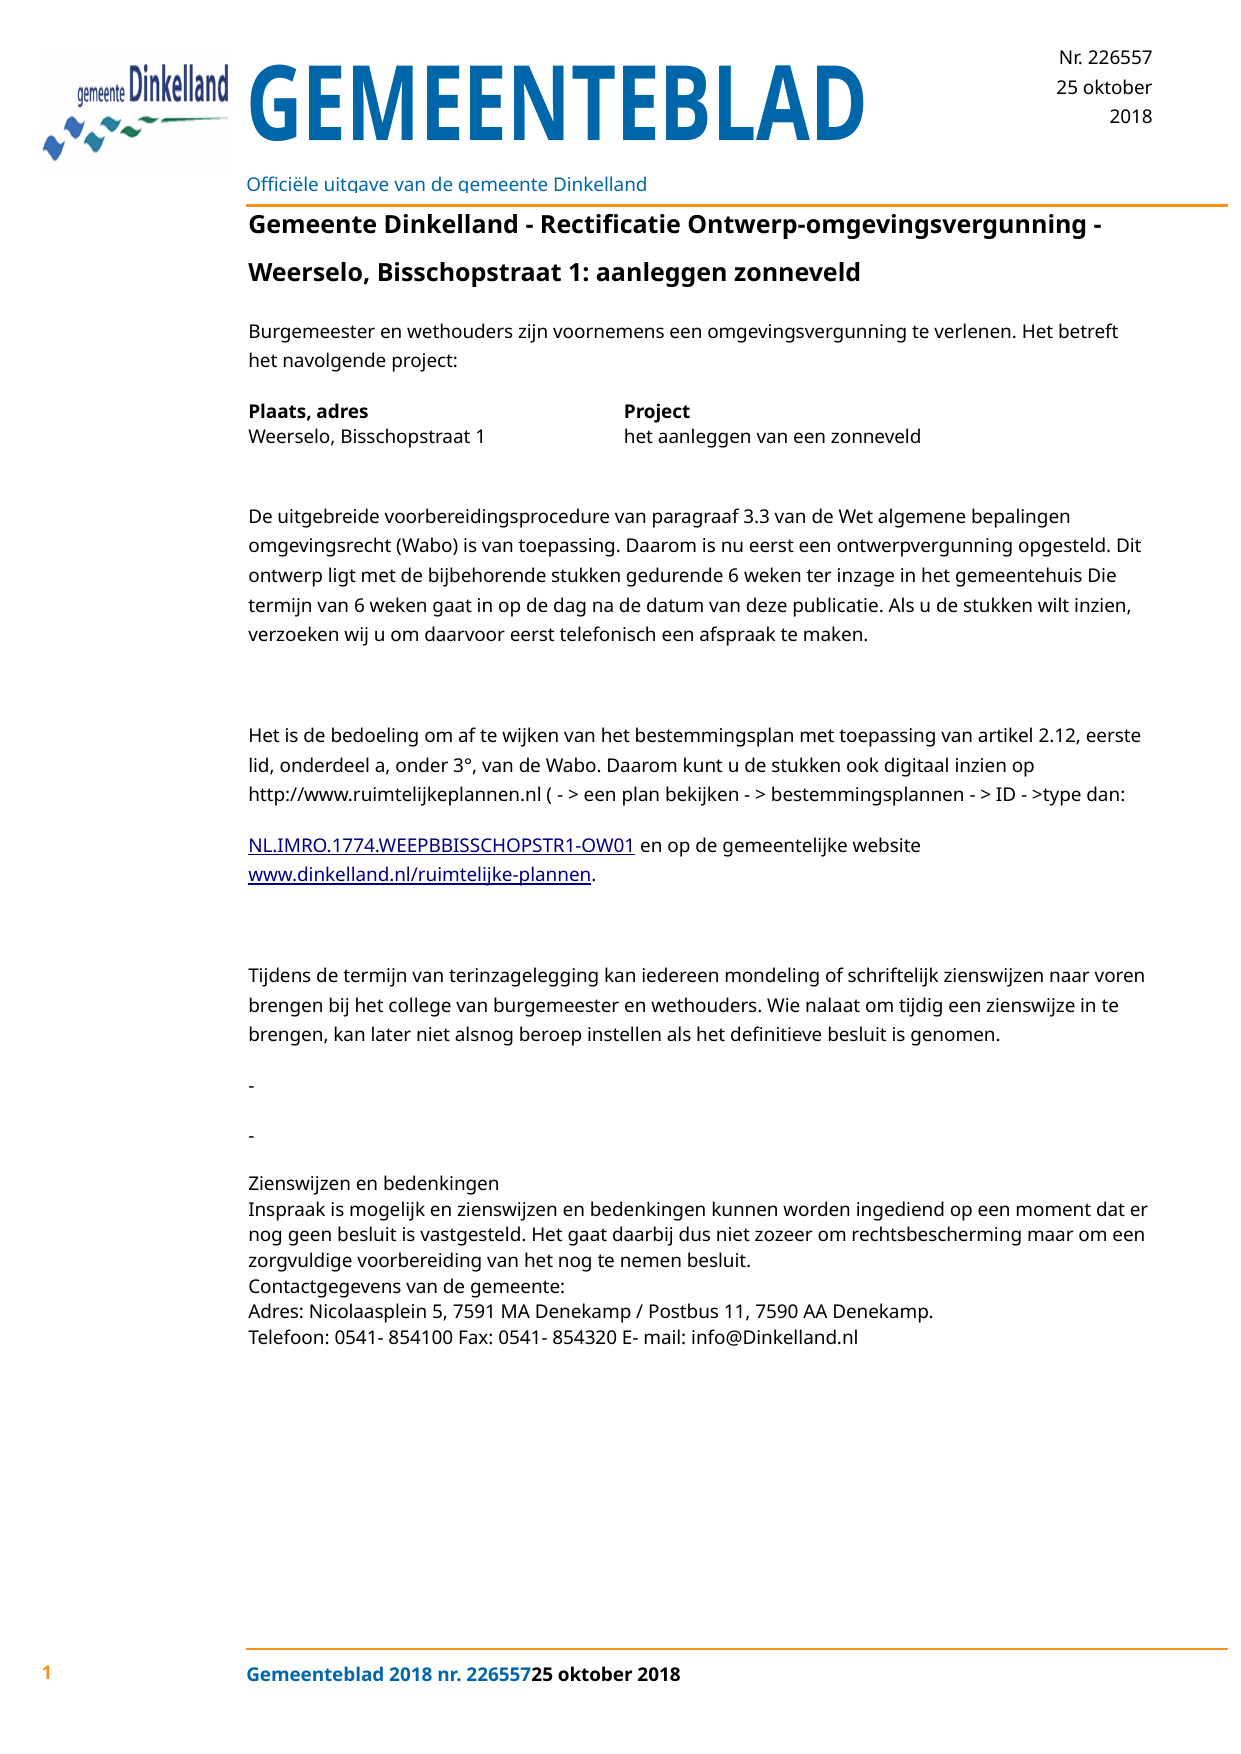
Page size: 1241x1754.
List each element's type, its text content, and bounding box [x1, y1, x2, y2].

picture [41, 47, 231, 172]
text - [248, 1122, 1152, 1148]
table_cell Weerselo, Bisschopstraat 1 [248, 424, 624, 449]
text Telefoon: 0541- 854100 Fax: 0541- 854320 E- mail: info@Dinkelland.nl [248, 1324, 1152, 1350]
table_header Project [624, 398, 1152, 424]
text Contactgegevens van de gemeente: [248, 1273, 1152, 1299]
text Adres: Nicolaasplein 5, 7591 MA Denekamp / Postbus 11, 7590 AA Denekamp. [248, 1299, 1152, 1324]
table_cell het aanleggen van een zonneveld [624, 424, 1152, 449]
text De uitgebreide voorbereidingsprocedure van paragraaf 3.3 van de Wet algemene bepalingen omgevingsrecht (Wabo) is van toepassing. Daarom is nu eerst een ontwerpvergunning opgesteld. Dit ontwerp ligt met de bijbehorende stukken gedurende 6 weken ter inzage in het gemeentehuis Die termijn van 6 weken gaat in op de dag na de datum van deze publicatie. Als u de stukken wilt inzien, verzoeken wij u om daarvoor eerst telefonisch een afspraak te maken. [248, 503, 1152, 647]
text Inspraak is mogelijk en zienswijzen en bedenkingen kunnen worden ingediend op een moment dat er nog geen besluit is vastgesteld. Het gaat daarbij dus niet zozeer om rechtsbescherming maar om een zorgvuldige voorbereiding van het nog te nemen besluit. [248, 1196, 1152, 1273]
text - [248, 1072, 1152, 1098]
text Tijdens de termijn van terinzagelegging kan iedereen mondeling of schriftelijk zienswijzen naar voren brengen bij het college van burgemeester en wethouders. Wie nalaat om tijdig een zienswijze in te brengen, kan later niet alsnog beroep instellen als het definitieve besluit is genomen. [248, 962, 1152, 1047]
text Zienswijzen en bedenkingen [248, 1170, 1152, 1196]
text Burgemeester en wethouders zijn voornemens een omgevingsvergunning te verlenen. Het betreft het navolgende project: [248, 318, 1152, 373]
text NL.IMRO.1774.WEEPBBISSCHOPSTR1-OW01 en op de gemeentelijke website www.dinkelland.nl/ruimtelijke-plannen. [248, 832, 1152, 887]
text Het is de bedoeling om af te wijken van het bestemmingsplan met toepassing van artikel 2.12, eerste lid, onderdeel a, onder 3°, van de Wabo. Daarom kunt u de stukken ook digitaal inzien op http://www.ruimtelijkeplannen.nl ( - > een plan bekijken - > bestemmingsplannen - > ID - >type dan: [248, 722, 1152, 807]
text Gemeente Dinkelland - Rectificatie Ontwerp-omgevingsvergunning - Weerselo, Bisschopstraat 1: aanleggen zonneveld [248, 207, 1152, 288]
table_header Plaats, adres [248, 398, 624, 424]
